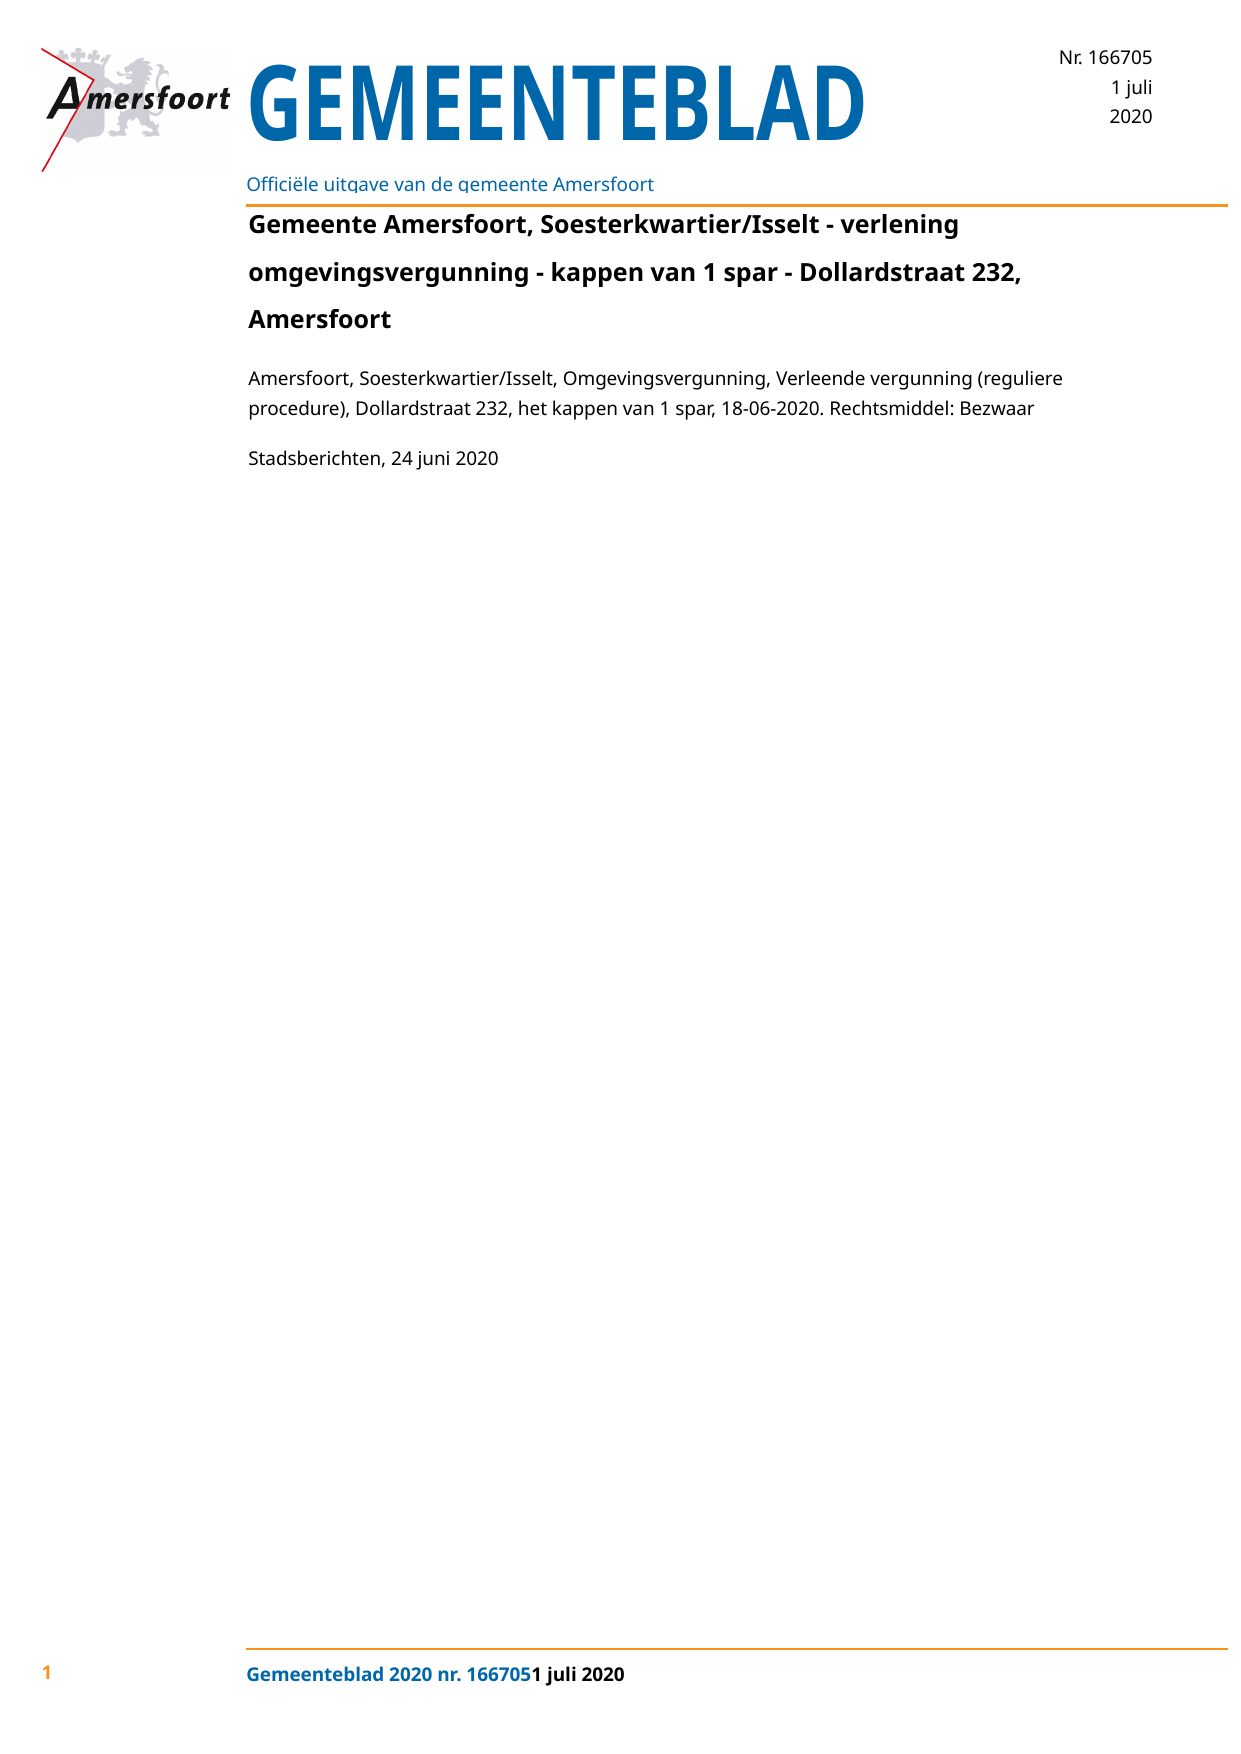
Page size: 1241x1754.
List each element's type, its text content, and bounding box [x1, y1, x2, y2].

text Amersfoort, Soesterkwartier/Isselt, Omgevingsvergunning, Verleende vergunning (reguliere procedure), Dollardstraat 232, het kappen van 1 spar, 18-06-2020. Rechtsmiddel: Bezwaar [248, 366, 1152, 421]
text Stadsberichten, 24 juni 2020 [248, 446, 1152, 471]
text Gemeente Amersfoort, Soesterkwartier/Isselt - verlening omgevingsvergunning - kappen van 1 spar - Dollardstraat 232, Amersfoort [248, 207, 1152, 336]
picture [41, 47, 231, 172]
